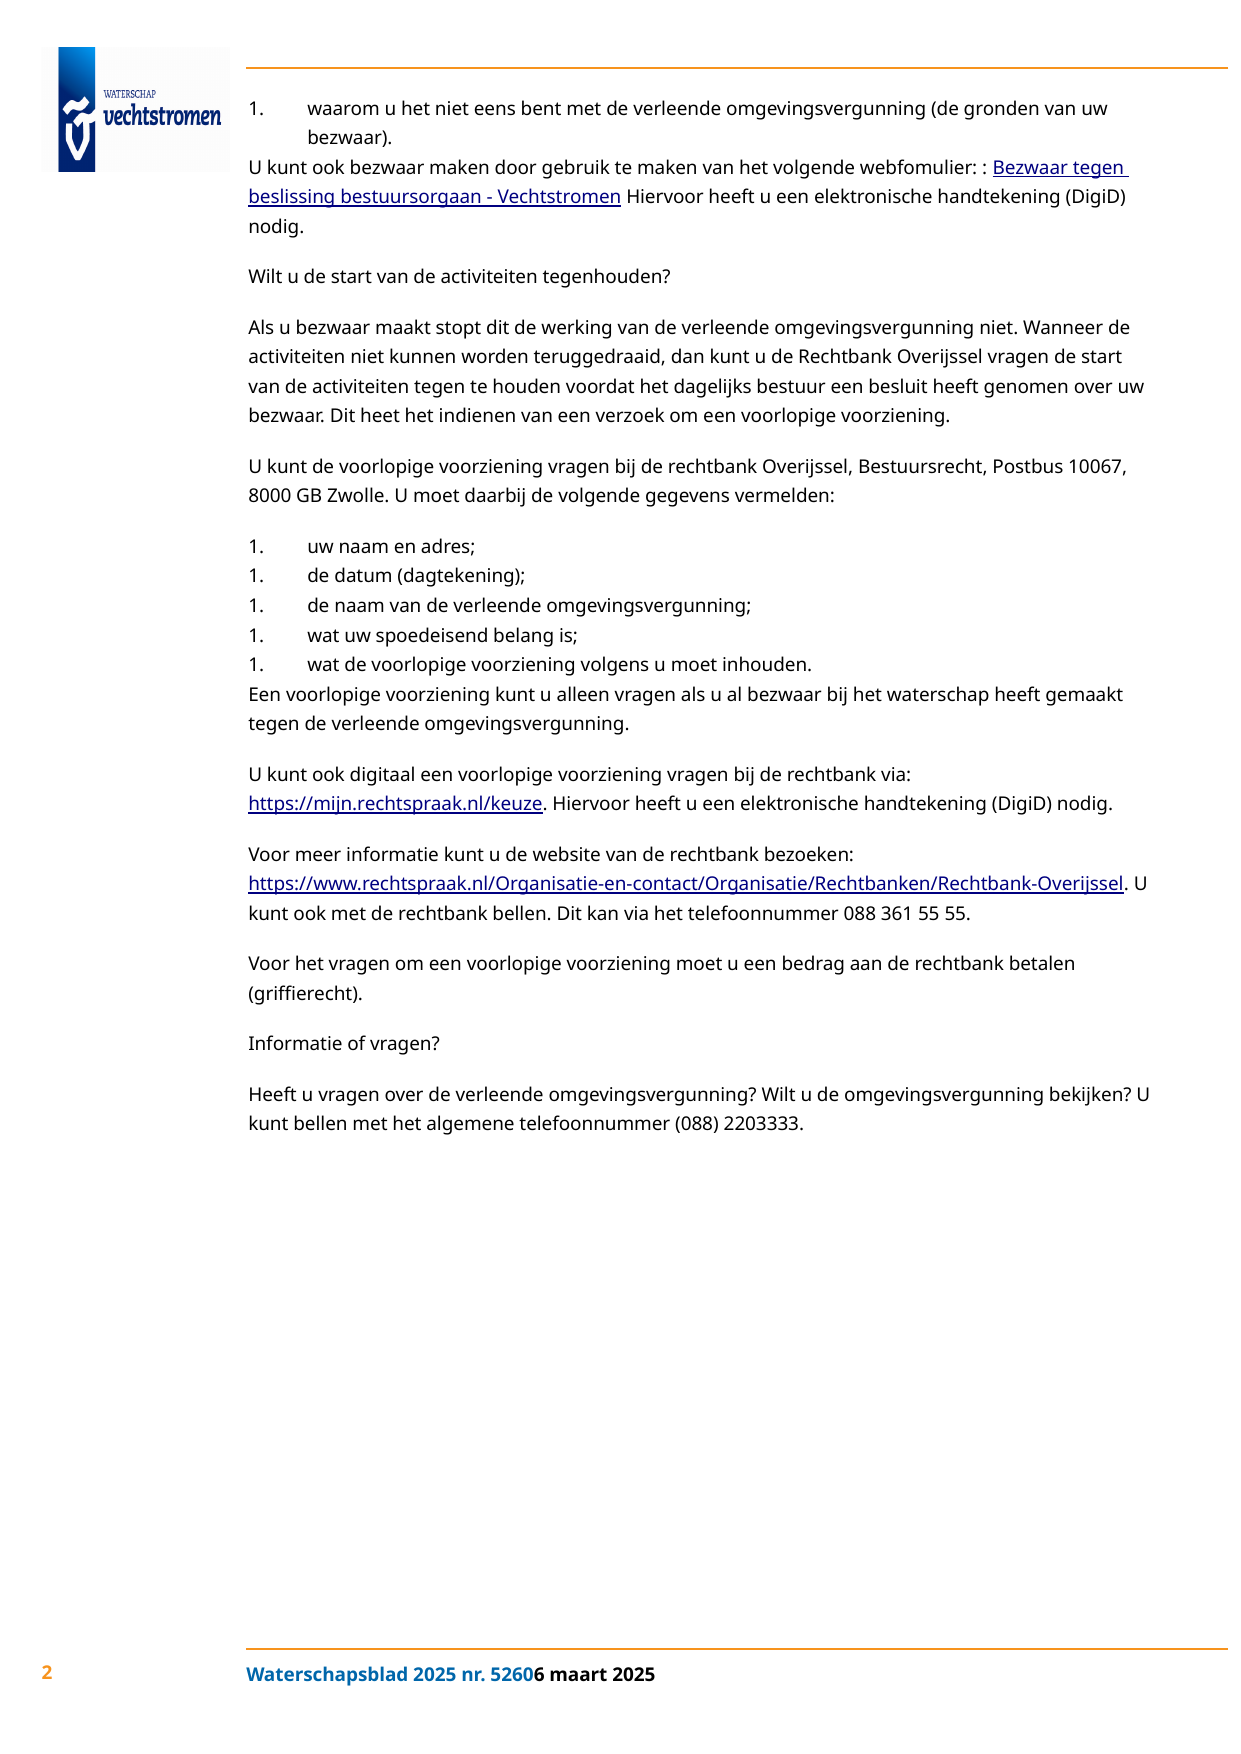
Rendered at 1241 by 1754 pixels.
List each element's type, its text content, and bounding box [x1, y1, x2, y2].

list de datum (dagtekening); [248, 563, 1152, 588]
text Voor het vragen om een voorlopige voorziening moet u een bedrag aan de rechtbank betalen (griffierecht). [248, 951, 1152, 1006]
text Informatie of vragen? [248, 1031, 1152, 1056]
list uw naam en adres; [248, 533, 1152, 559]
list de naam van de verleende omgevingsvergunning; [248, 592, 1152, 618]
list wat uw spoedeisend belang is; [248, 622, 1152, 648]
picture [41, 47, 231, 172]
list waarom u het niet eens bent met de verleende omgevingsvergunning (de gronden van uw bezwaar). [248, 95, 1152, 150]
text Als u bezwaar maakt stopt dit de werking van de verleende omgevingsvergunning niet. Wanneer de activiteiten niet kunnen worden teruggedraaid, dan kunt u de Rechtbank Overijssel vragen de start van de activiteiten tegen te houden voordat het dagelijks bestuur een besluit heeft genomen over uw bezwaar. Dit heet het indienen van een verzoek om een voorlopige voorziening. [248, 314, 1152, 428]
text Een voorlopige voorziening kunt u alleen vragen als u al bezwaar bij het waterschap heeft gemaakt tegen de verleende omgevingsvergunning. [248, 681, 1152, 736]
text U kunt de voorlopige voorziening vragen bij de rechtbank Overijssel, Bestuursrecht, Postbus 10067, 8000 GB Zwolle. U moet daarbij de volgende gegevens vermelden: [248, 453, 1152, 508]
text U kunt ook bezwaar maken door gebruik te maken van het volgende webfomulier: : Bezwaar tegen beslissing bestuursorgaan - Vechtstromen Hiervoor heeft u een elektronische handtekening (DigiD) nodig. [248, 154, 1152, 239]
text Heeft u vragen over de verleende omgevingsvergunning? Wilt u de omgevingsvergunning bekijken? U kunt bellen met het algemene telefoonnummer (088) 2203333. [248, 1081, 1152, 1136]
text U kunt ook digitaal een voorlopige voorziening vragen bij de rechtbank via: https://mijn.rechtspraak.nl/keuze. Hiervoor heeft u een elektronische handtekening (DigiD) nodig. [248, 761, 1152, 816]
text Voor meer informatie kunt u de website van de rechtbank bezoeken: https://www.rechtspraak.nl/Organisatie-en-contact/Organisatie/Rechtbanken/Rechtbank-Overijssel. U kunt ook met de rechtbank bellen. Dit kan via het telefoonnummer 088 361 55 55. [248, 841, 1152, 926]
text Wilt u de start van de activiteiten tegenhouden? [248, 263, 1152, 289]
list wat de voorlopige voorziening volgens u moet inhouden. [248, 651, 1152, 677]
